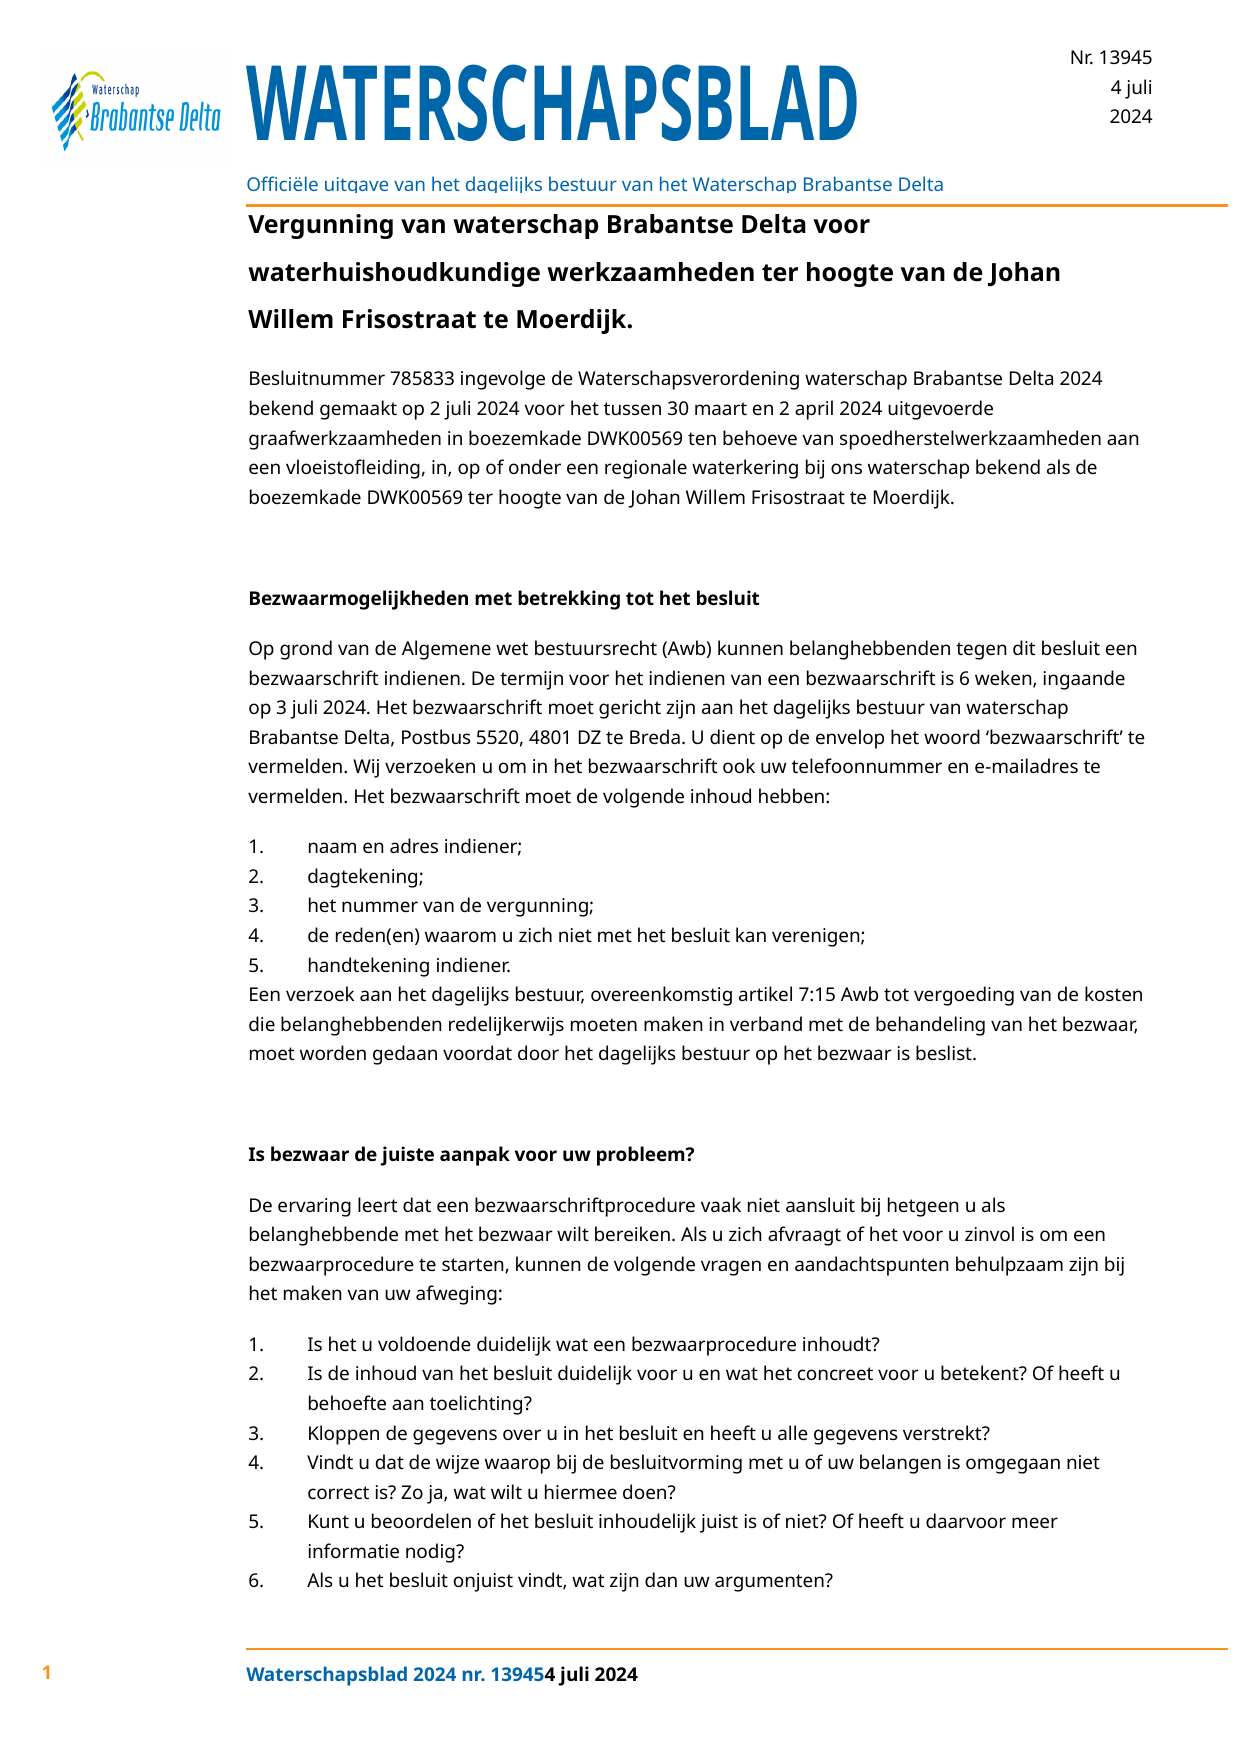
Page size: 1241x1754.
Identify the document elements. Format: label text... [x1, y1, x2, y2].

text De ervaring leert dat een bezwaarschriftprocedure vaak niet aansluit bij hetgeen u als belanghebbende met het bezwaar wilt bereiken. Als u zich afvraagt of het voor u zinvol is om een bezwaarprocedure te starten, kunnen de volgende vragen en aandachtspunten behulpzaam zijn bij het maken van uw afweging: [248, 1192, 1152, 1306]
list Is het u voldoende duidelijk wat een bezwaarprocedure inhoudt? [248, 1331, 1152, 1357]
text Bezwaarmogelijkheden met betrekking tot het besluit [248, 585, 1152, 610]
list de reden(en) waarom u zich niet met het besluit kan verenigen; [248, 922, 1152, 948]
text Is bezwaar de juiste aanpak voor uw probleem? [248, 1141, 1152, 1167]
list Is de inhoud van het besluit duidelijk voor u en wat het concreet voor u betekent? Of heeft u behoefte aan toelichting? [248, 1361, 1152, 1416]
text Besluitnummer 785833 ingevolge de Waterschapsverordening waterschap Brabantse Delta 2024 bekend gemaakt op 2 juli 2024 voor het tussen 30 maart en 2 april 2024 uitgevoerde graafwerkzaamheden in boezemkade DWK00569 ten behoeve van spoedherstelwerkzaamheden aan een vloeistofleiding, in, op of onder een regionale waterkering bij ons waterschap bekend als de boezemkade DWK00569 ter hoogte van de Johan Willem Frisostraat te Moerdijk. [248, 366, 1152, 509]
text Op grond van de Algemene wet bestuursrecht (Awb) kunnen belanghebbenden tegen dit besluit een bezwaarschrift indienen. De termijn voor het indienen van een bezwaarschrift is 6 weken, ingaande op 3 juli 2024. Het bezwaarschrift moet gericht zijn aan het dagelijks bestuur van waterschap Brabantse Delta, Postbus 5520, 4801 DZ te Breda. U dient op de envelop het woord ‘bezwaarschrift’ te vermelden. Wij verzoeken u om in het bezwaarschrift ook uw telefoonnummer en e‑mailadres te vermelden. Het bezwaarschrift moet de volgende inhoud hebben: [248, 635, 1152, 809]
list handtekening indiener. [248, 952, 1152, 977]
list het nummer van de vergunning; [248, 893, 1152, 918]
text Vergunning van waterschap Brabantse Delta voor waterhuishoudkundige werkzaamheden ter hoogte van de Johan Willem Frisostraat te Moerdijk. [248, 207, 1152, 336]
list dagtekening; [248, 863, 1152, 889]
list Als u het besluit onjuist vindt, wat zijn dan uw argumenten? [248, 1568, 1152, 1593]
list Kunt u beoordelen of het besluit inhoudelijk juist is of niet? Of heeft u daarvoor meer informatie nodig? [248, 1508, 1152, 1564]
list naam en adres indiener; [248, 833, 1152, 859]
picture [41, 47, 231, 172]
text Een verzoek aan het dagelijks bestuur, overeenkomstig artikel 7:15 Awb tot vergoeding van de kosten die belanghebbenden redelijkerwijs moeten maken in verband met de behandeling van het bezwaar, moet worden gedaan voordat door het dagelijks bestuur op het bezwaar is beslist. [248, 981, 1152, 1066]
list Kloppen de gegevens over u in het besluit en heeft u alle gegevens verstrekt? [248, 1420, 1152, 1445]
list Vindt u dat de wijze waarop bij de besluitvorming met u of uw belangen is omgegaan niet correct is? Zo ja, wat wilt u hiermee doen? [248, 1449, 1152, 1504]
